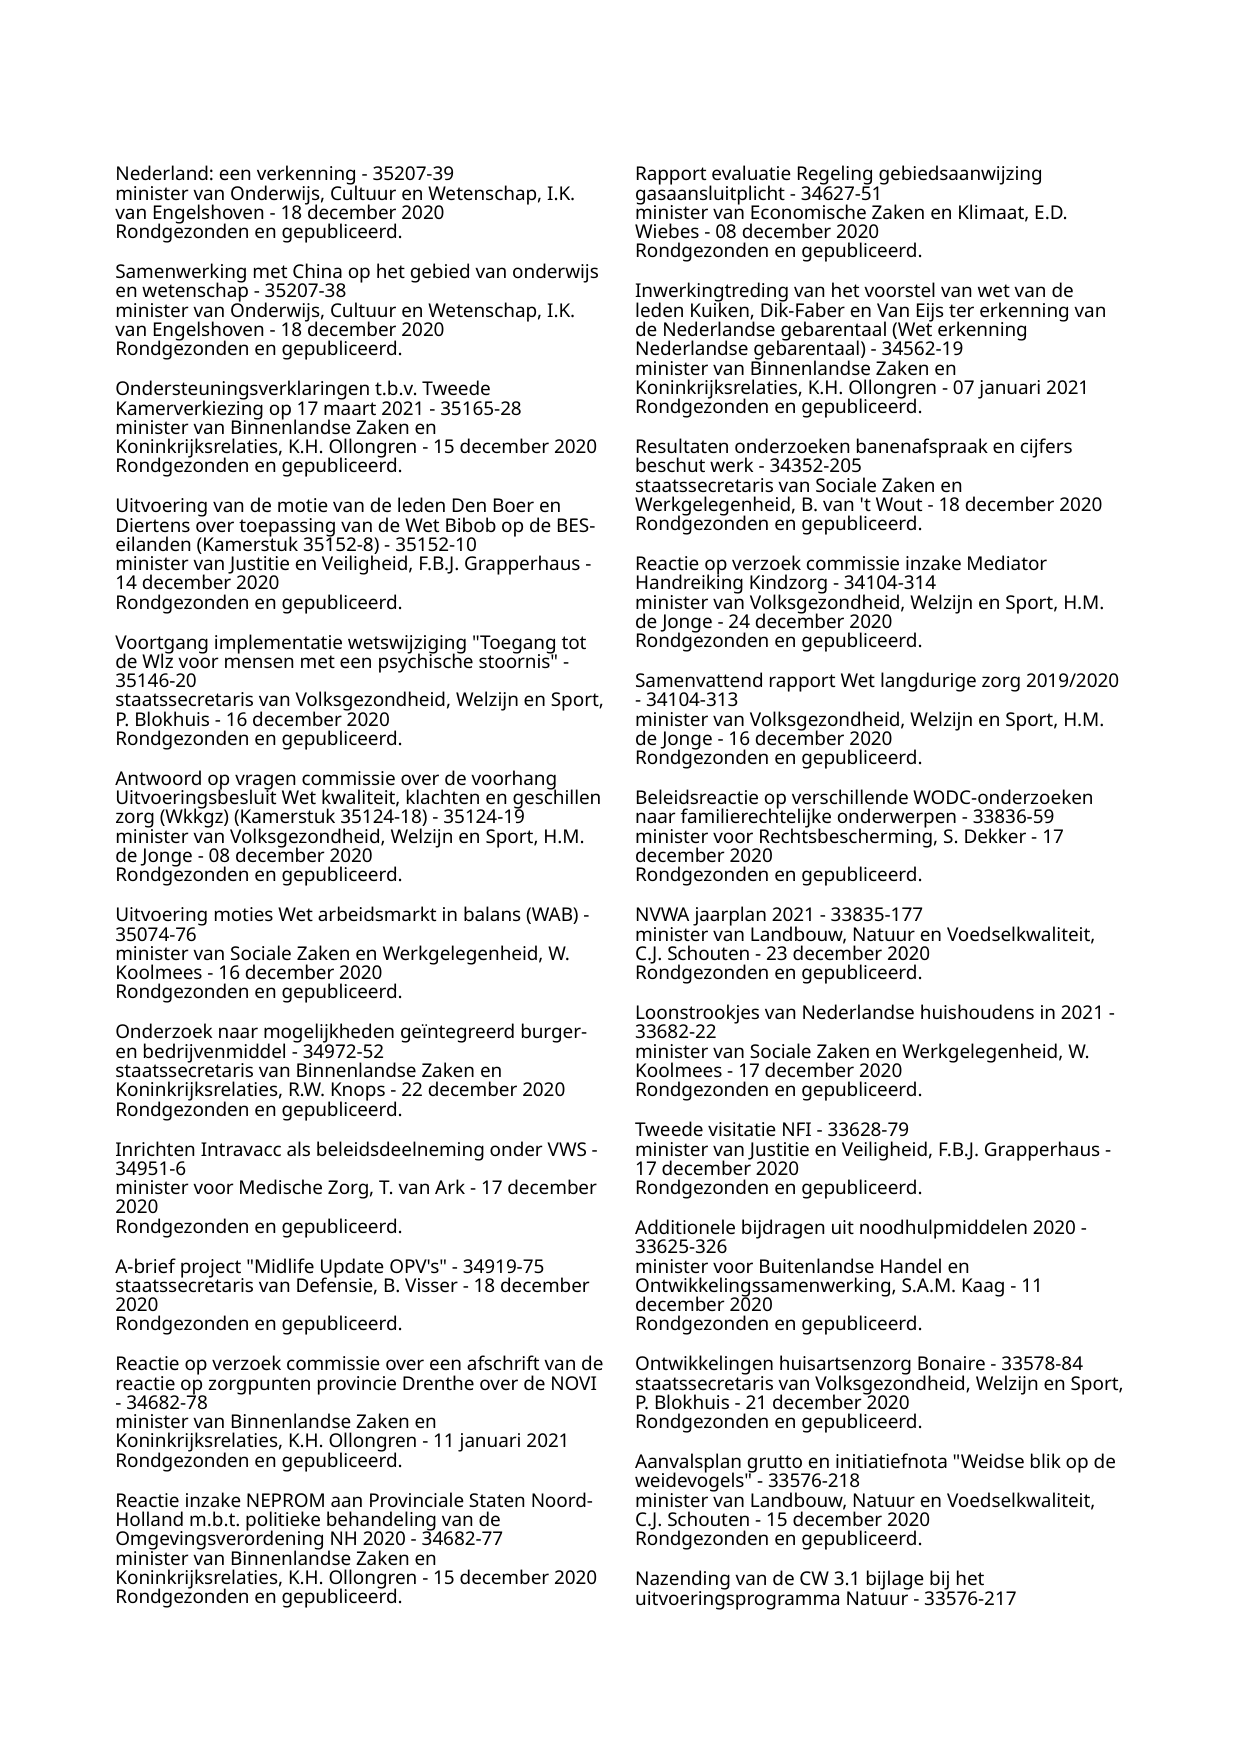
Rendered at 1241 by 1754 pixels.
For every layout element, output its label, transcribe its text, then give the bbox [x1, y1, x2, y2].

text Rondgezonden en gepubliceerd. [635, 515, 1125, 534]
text minister van Volksgezondheid, Welzijn en Sport, H.M. de Jonge - 24 december 2020 [635, 594, 1125, 632]
text minister van Landbouw, Natuur en Voedselkwaliteit, C.J. Schouten - 15 december 2020 [635, 1492, 1125, 1530]
text staatssecretaris van Volksgezondheid, Welzijn en Sport, P. Blokhuis - 21 december 2020 [635, 1375, 1125, 1413]
text Rondgezonden en gepubliceerd. [115, 1588, 605, 1607]
text minister voor Medische Zorg, T. van Ark - 17 december 2020 [115, 1179, 605, 1218]
text Reactie inzake NEPROM aan Provinciale Staten Noord-Holland m.b.t. politieke behandeling van de Omgevingsverordening NH 2020 - 34682-77 [115, 1492, 605, 1549]
text Rondgezonden en gepubliceerd. [115, 983, 605, 1003]
text Rondgezonden en gepubliceerd. [115, 457, 605, 477]
text Nederland: een verkenning - 35207-39 [115, 165, 605, 184]
text minister voor Rechtsbescherming, S. Dekker - 17 december 2020 [635, 828, 1125, 866]
text Rondgezonden en gepubliceerd. [115, 594, 605, 613]
text Rondgezonden en gepubliceerd. [635, 1530, 1125, 1549]
text Samenwerking met China op het gebied van onderwijs en wetenschap - 35207-38 [115, 263, 605, 302]
text Rondgezonden en gepubliceerd. [115, 223, 605, 242]
text Uitvoering moties Wet arbeidsmarkt in balans (WAB) - 35074-76 [115, 906, 605, 945]
text Inwerkingtreding van het voorstel van wet van de leden Kuiken, Dik-Faber en Van Eijs ter erkenning van de Nederlandse gebarentaal (Wet erkenning Nederlandse gebarentaal) - 34562-19 [635, 282, 1125, 359]
text Reactie op verzoek commissie inzake Mediator Handreiking Kindzorg - 34104-314 [635, 555, 1125, 594]
text minister van Volksgezondheid, Welzijn en Sport, H.M. de Jonge - 16 december 2020 [635, 711, 1125, 749]
text Rondgezonden en gepubliceerd. [115, 1452, 605, 1471]
text Rondgezonden en gepubliceerd. [115, 866, 605, 886]
text minister van Landbouw, Natuur en Voedselkwaliteit, C.J. Schouten - 23 december 2020 [635, 926, 1125, 964]
text Ondersteuningsverklaringen t.b.v. Tweede Kamerverkiezing op 17 maart 2021 - 35165-28 [115, 380, 605, 419]
text minister van Justitie en Veiligheid, F.B.J. Grapperhaus - 14 december 2020 [115, 555, 605, 594]
text Resultaten onderzoeken banenafspraak en cijfers beschut werk - 34352-205 [635, 438, 1125, 477]
text minister van Binnenlandse Zaken en Koninkrijksrelaties, K.H. Ollongren - 15 december 2020 [115, 1549, 605, 1588]
text minister van Onderwijs, Cultuur en Wetenschap, I.K. van Engelshoven - 18 december 2020 [115, 302, 605, 340]
text Onderzoek naar mogelijkheden geïntegreerd burger- en bedrijvenmiddel - 34972-52 [115, 1023, 605, 1062]
text Voortgang implementatie wetswijziging "Toegang tot de Wlz voor mensen met een psychische stoornis" - 35146-20 [115, 634, 605, 691]
text minister van Economische Zaken en Klimaat, E.D. Wiebes - 08 december 2020 [635, 204, 1125, 242]
text Samenvattend rapport Wet langdurige zorg 2019/2020 - 34104-313 [635, 672, 1125, 711]
text Tweede visitatie NFI - 33628-79 [635, 1121, 1125, 1141]
text Rondgezonden en gepubliceerd. [635, 242, 1125, 262]
text Ontwikkelingen huisartsenzorg Bonaire - 33578-84 [635, 1355, 1125, 1375]
text Loonstrookjes van Nederlandse huishoudens in 2021 - 33682-22 [635, 1004, 1125, 1043]
text Rondgezonden en gepubliceerd. [115, 340, 605, 359]
text Rondgezonden en gepubliceerd. [115, 1218, 605, 1237]
text Antwoord op vragen commissie over de voorhang Uitvoeringsbesluit Wet kwaliteit, klachten en geschillen zorg (Wkkgz) (Kamerstuk 35124-18) - 35124-19 [115, 770, 605, 828]
text staatssecretaris van Binnenlandse Zaken en Koninkrijksrelaties, R.W. Knops - 22 december 2020 [115, 1062, 605, 1101]
text Additionele bijdragen uit noodhulpmiddelen 2020 - 33625-326 [635, 1219, 1125, 1258]
text Rondgezonden en gepubliceerd. [635, 1413, 1125, 1432]
text Rondgezonden en gepubliceerd. [635, 1315, 1125, 1335]
text Rondgezonden en gepubliceerd. [635, 964, 1125, 983]
text Nazending van de CW 3.1 bijlage bij het uitvoeringsprogramma Natuur - 33576-217 [635, 1570, 1125, 1609]
text NVWA jaarplan 2021 - 33835-177 [635, 906, 1125, 926]
text Rondgezonden en gepubliceerd. [115, 1101, 605, 1120]
text Rondgezonden en gepubliceerd. [115, 730, 605, 749]
text minister van Justitie en Veiligheid, F.B.J. Grapperhaus - 17 december 2020 [635, 1141, 1125, 1179]
text minister van Sociale Zaken en Werkgelegenheid, W. Koolmees - 16 december 2020 [115, 945, 605, 983]
text staatssecretaris van Defensie, B. Visser - 18 december 2020 [115, 1277, 605, 1315]
text Rondgezonden en gepubliceerd. [635, 749, 1125, 768]
text Rondgezonden en gepubliceerd. [635, 1081, 1125, 1101]
text Rapport evaluatie Regeling gebiedsaanwijzing gasaansluitplicht - 34627-51 [635, 165, 1125, 204]
text minister van Onderwijs, Cultuur en Wetenschap, I.K. van Engelshoven - 18 december 2020 [115, 184, 605, 223]
text minister van Binnenlandse Zaken en Koninkrijksrelaties, K.H. Ollongren - 11 januari 2021 [115, 1413, 605, 1452]
text Rondgezonden en gepubliceerd. [635, 632, 1125, 651]
text Uitvoering van de motie van de leden Den Boer en Diertens over toepassing van de Wet Bibob op de BES-eilanden (Kamerstuk 35152-8) - 35152-10 [115, 497, 605, 555]
text staatssecretaris van Sociale Zaken en Werkgelegenheid, B. van 't Wout - 18 december 2020 [635, 477, 1125, 515]
text Beleidsreactie op verschillende WODC-onderzoeken naar familierechtelijke onderwerpen - 33836-59 [635, 789, 1125, 828]
text Rondgezonden en gepubliceerd. [635, 866, 1125, 886]
text staatssecretaris van Volksgezondheid, Welzijn en Sport, P. Blokhuis - 16 december 2020 [115, 691, 605, 730]
text Rondgezonden en gepubliceerd. [115, 1315, 605, 1335]
text Reactie op verzoek commissie over een afschrift van de reactie op zorgpunten provincie Drenthe over de NOVI - 34682-78 [115, 1355, 605, 1413]
text minister van Volksgezondheid, Welzijn en Sport, H.M. de Jonge - 08 december 2020 [115, 828, 605, 866]
text minister voor Buitenlandse Handel en Ontwikkelingssamenwerking, S.A.M. Kaag - 11 december 2020 [635, 1258, 1125, 1315]
text minister van Binnenlandse Zaken en Koninkrijksrelaties, K.H. Ollongren - 07 januari 2021 [635, 359, 1125, 398]
text minister van Binnenlandse Zaken en Koninkrijksrelaties, K.H. Ollongren - 15 december 2020 [115, 419, 605, 457]
text A-brief project "Midlife Update OPV's" - 34919-75 [115, 1258, 605, 1277]
text Aanvalsplan grutto en initiatiefnota "Weidse blik op de weidevogels" - 33576-218 [635, 1453, 1125, 1492]
text Rondgezonden en gepubliceerd. [635, 1179, 1125, 1198]
text Rondgezonden en gepubliceerd. [635, 398, 1125, 417]
text Inrichten Intravacc als beleidsdeelneming onder VWS - 34951-6 [115, 1141, 605, 1179]
text minister van Sociale Zaken en Werkgelegenheid, W. Koolmees - 17 december 2020 [635, 1043, 1125, 1081]
